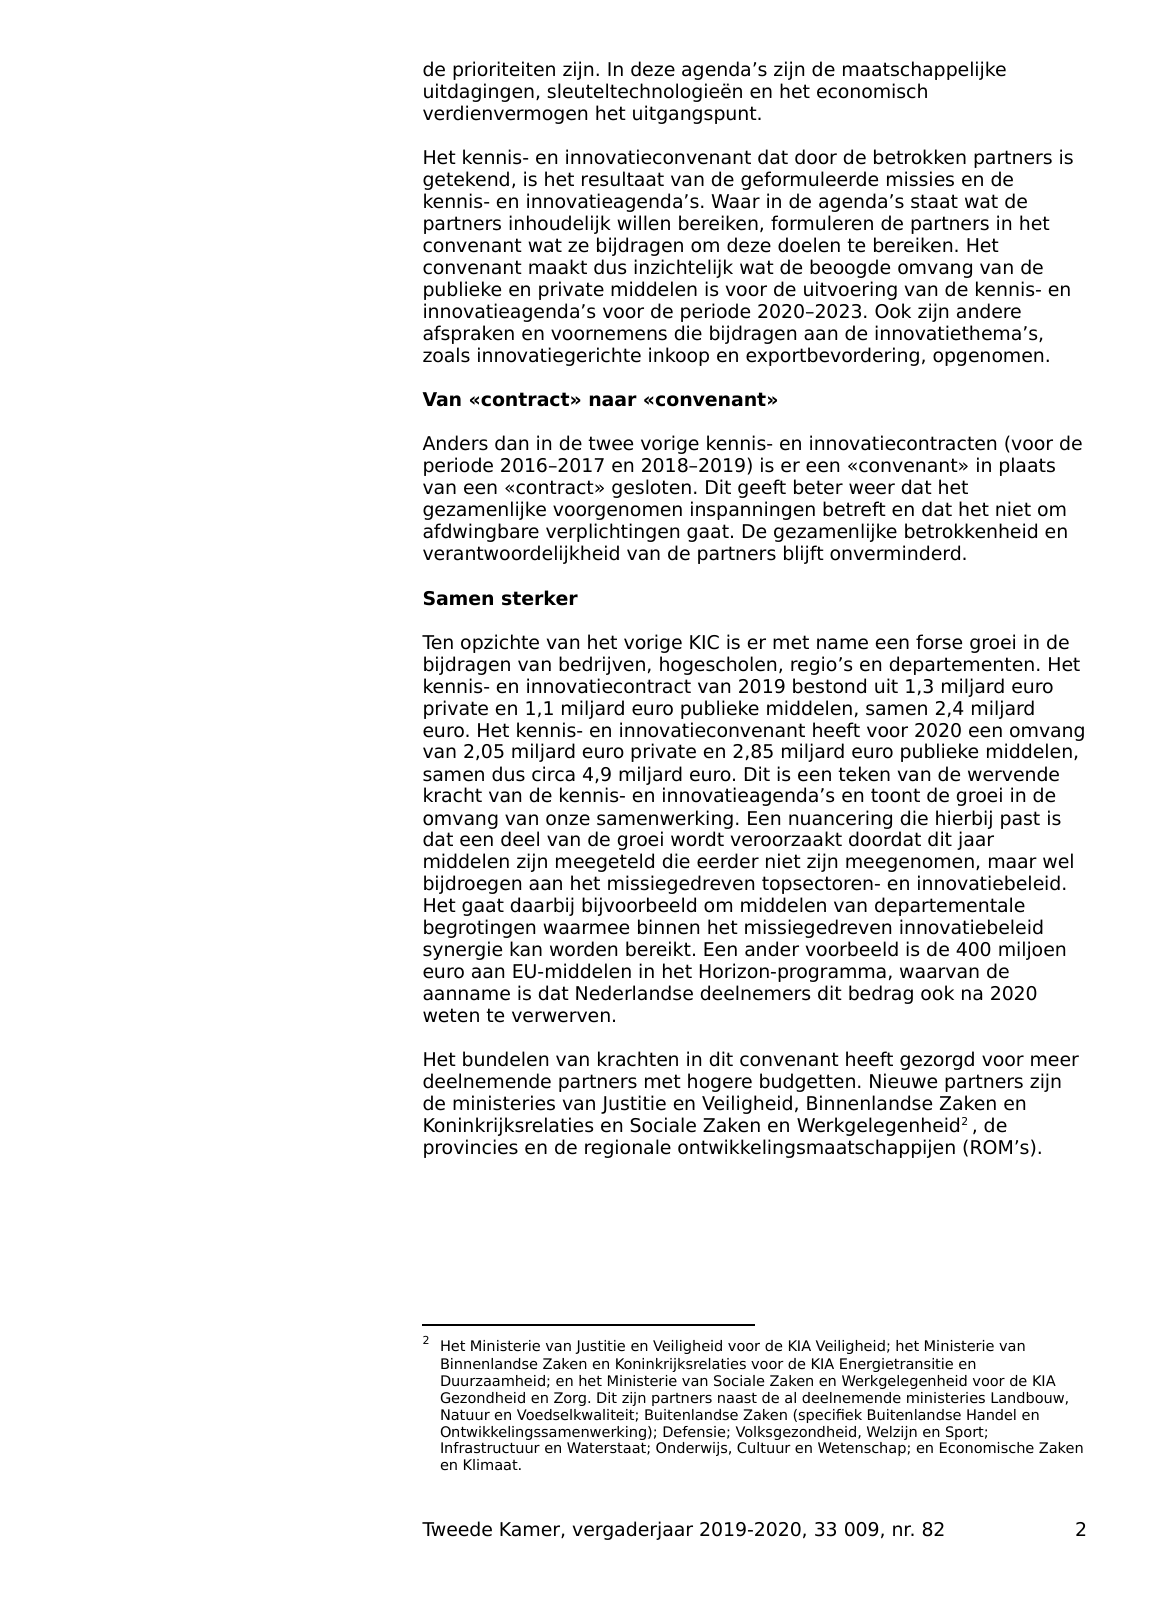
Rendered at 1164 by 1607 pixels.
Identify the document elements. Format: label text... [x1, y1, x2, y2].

text Anders dan in de twee vorige kennis- en innovatiecontracten (voor de periode 2016–2017 en 2018–2019) is er een «convenant» in plaats van een «contract» gesloten. Dit geeft beter weer dat het gezamenlijke voorgenomen inspanningen betreft en dat het niet om afdwingbare verplichtingen gaat. De gezamenlijke betrokkenheid en verantwoordelijkheid van de partners blijft onverminderd. [422, 433, 1087, 565]
text Ten opzichte van het vorige KIC is er met name een forse groei in de bijdragen van bedrijven, hogescholen, regio’s en departementen. Het kennis- en innovatiecontract van 2019 bestond uit 1,3 miljard euro private en 1,1 miljard euro publieke middelen, samen 2,4 miljard euro. Het kennis- en innovatieconvenant heeft voor 2020 een omvang van 2,05 miljard euro private en 2,85 miljard euro publieke middelen, samen dus circa 4,9 miljard euro. Dit is een teken van de wervende kracht van de kennis- en innovatieagenda’s en toont de groei in de omvang van onze samenwerking. Een nuancering die hierbij past is dat een deel van de groei wordt veroorzaakt doordat dit jaar middelen zijn meegeteld die eerder niet zijn meegenomen, maar wel bijdroegen aan het missiegedreven topsectoren- en innovatiebeleid. Het gaat daarbij bijvoorbeeld om middelen van departementale begrotingen waarmee binnen het missiegedreven innovatiebeleid synergie kan worden bereikt. Een ander voorbeeld is de 400 miljoen euro aan EU-middelen in het Horizon-programma, waarvan de aanname is dat Nederlandse deelnemers dit bedrag ook na 2020 weten te verwerven. [422, 632, 1087, 1027]
text Het Ministerie van Justitie en Veiligheid voor de KIA Veiligheid; het Ministerie van Binnenlandse Zaken en Koninkrijksrelaties voor de KIA Energietransitie en Duurzaamheid; en het Ministerie van Sociale Zaken en Werkgelegenheid voor de KIA Gezondheid en Zorg. Dit zijn partners naast de al deelnemende ministeries Landbouw, Natuur en Voedselkwaliteit; Buitenlandse Zaken (specifiek Buitenlandse Handel en Ontwikkelingssamenwerking); Defensie; Volksgezondheid, Welzijn en Sport; Infrastructuur en Waterstaat; Onderwijs, Cultuur en Wetenschap; en Economische Zaken en Klimaat. [422, 1334, 1087, 1474]
text Het kennis- en innovatieconvenant dat door de betrokken partners is getekend, is het resultaat van de geformuleerde missies en de kennis- en innovatieagenda’s. Waar in de agenda’s staat wat de partners inhoudelijk willen bereiken, formuleren de partners in het convenant wat ze bijdragen om deze doelen te bereiken. Het convenant maakt dus inzichtelijk wat de beoogde omvang van de publieke en private middelen is voor de uitvoering van de kennis- en innovatieagenda’s voor de periode 2020–2023. Ook zijn andere afspraken en voornemens die bijdragen aan de innovatiethema’s, zoals innovatiegerichte inkoop en exportbevordering, opgenomen. [422, 147, 1087, 367]
text Het bundelen van krachten in dit convenant heeft gezorgd voor meer deelnemende partners met hogere budgetten. Nieuwe partners zijn de ministeries van Justitie en Veiligheid, Binnenlandse Zaken en Koninkrijksrelaties en Sociale Zaken en Werkgelegenheid, de provincies en de regionale ontwikkelingsmaatschappijen (ROM’s). [422, 1049, 1087, 1159]
subtitle Samen sterker [422, 587, 1087, 609]
text de prioriteiten zijn. In deze agenda’s zijn de maatschappelijke uitdagingen, sleuteltechnologieën en het economisch verdienvermogen het uitgangspunt. [422, 59, 1087, 125]
subtitle Van «contract» naar «convenant» [422, 389, 1087, 411]
